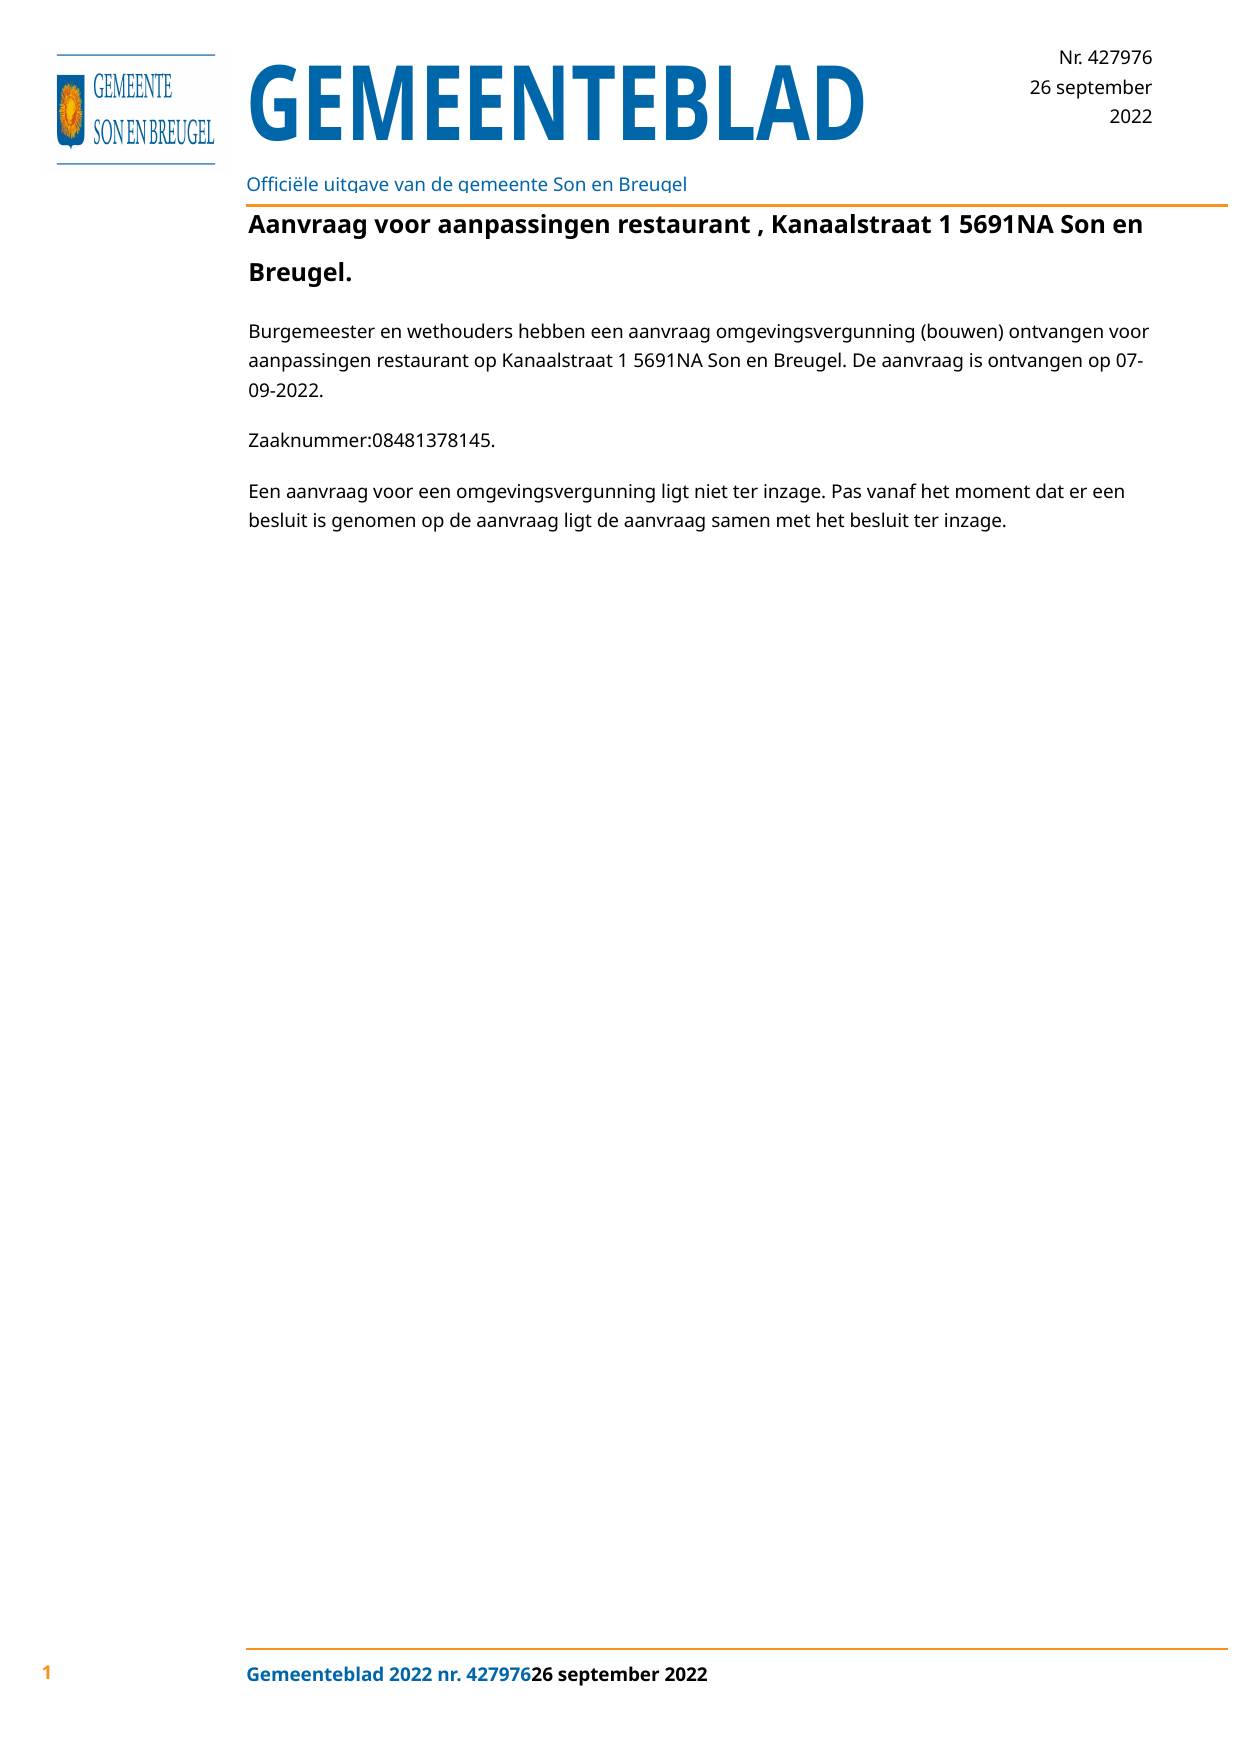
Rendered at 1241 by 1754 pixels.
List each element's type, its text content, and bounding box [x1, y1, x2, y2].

text Burgemeester en wethouders hebben een aanvraag omgevingsvergunning (bouwen) ontvangen voor aanpassingen restaurant op Kanaalstraat 1 5691NA Son en Breugel. De aanvraag is ontvangen op 07-09-2022. [248, 318, 1152, 403]
picture [41, 47, 231, 172]
text Zaaknummer:08481378145. [248, 427, 1152, 453]
text Aanvraag voor aanpassingen restaurant , Kanaalstraat 1 5691NA Son en Breugel. [248, 207, 1152, 288]
text Een aanvraag voor een omgevingsvergunning ligt niet ter inzage. Pas vanaf het moment dat er een besluit is genomen op de aanvraag ligt de aanvraag samen met het besluit ter inzage. [248, 478, 1152, 533]
